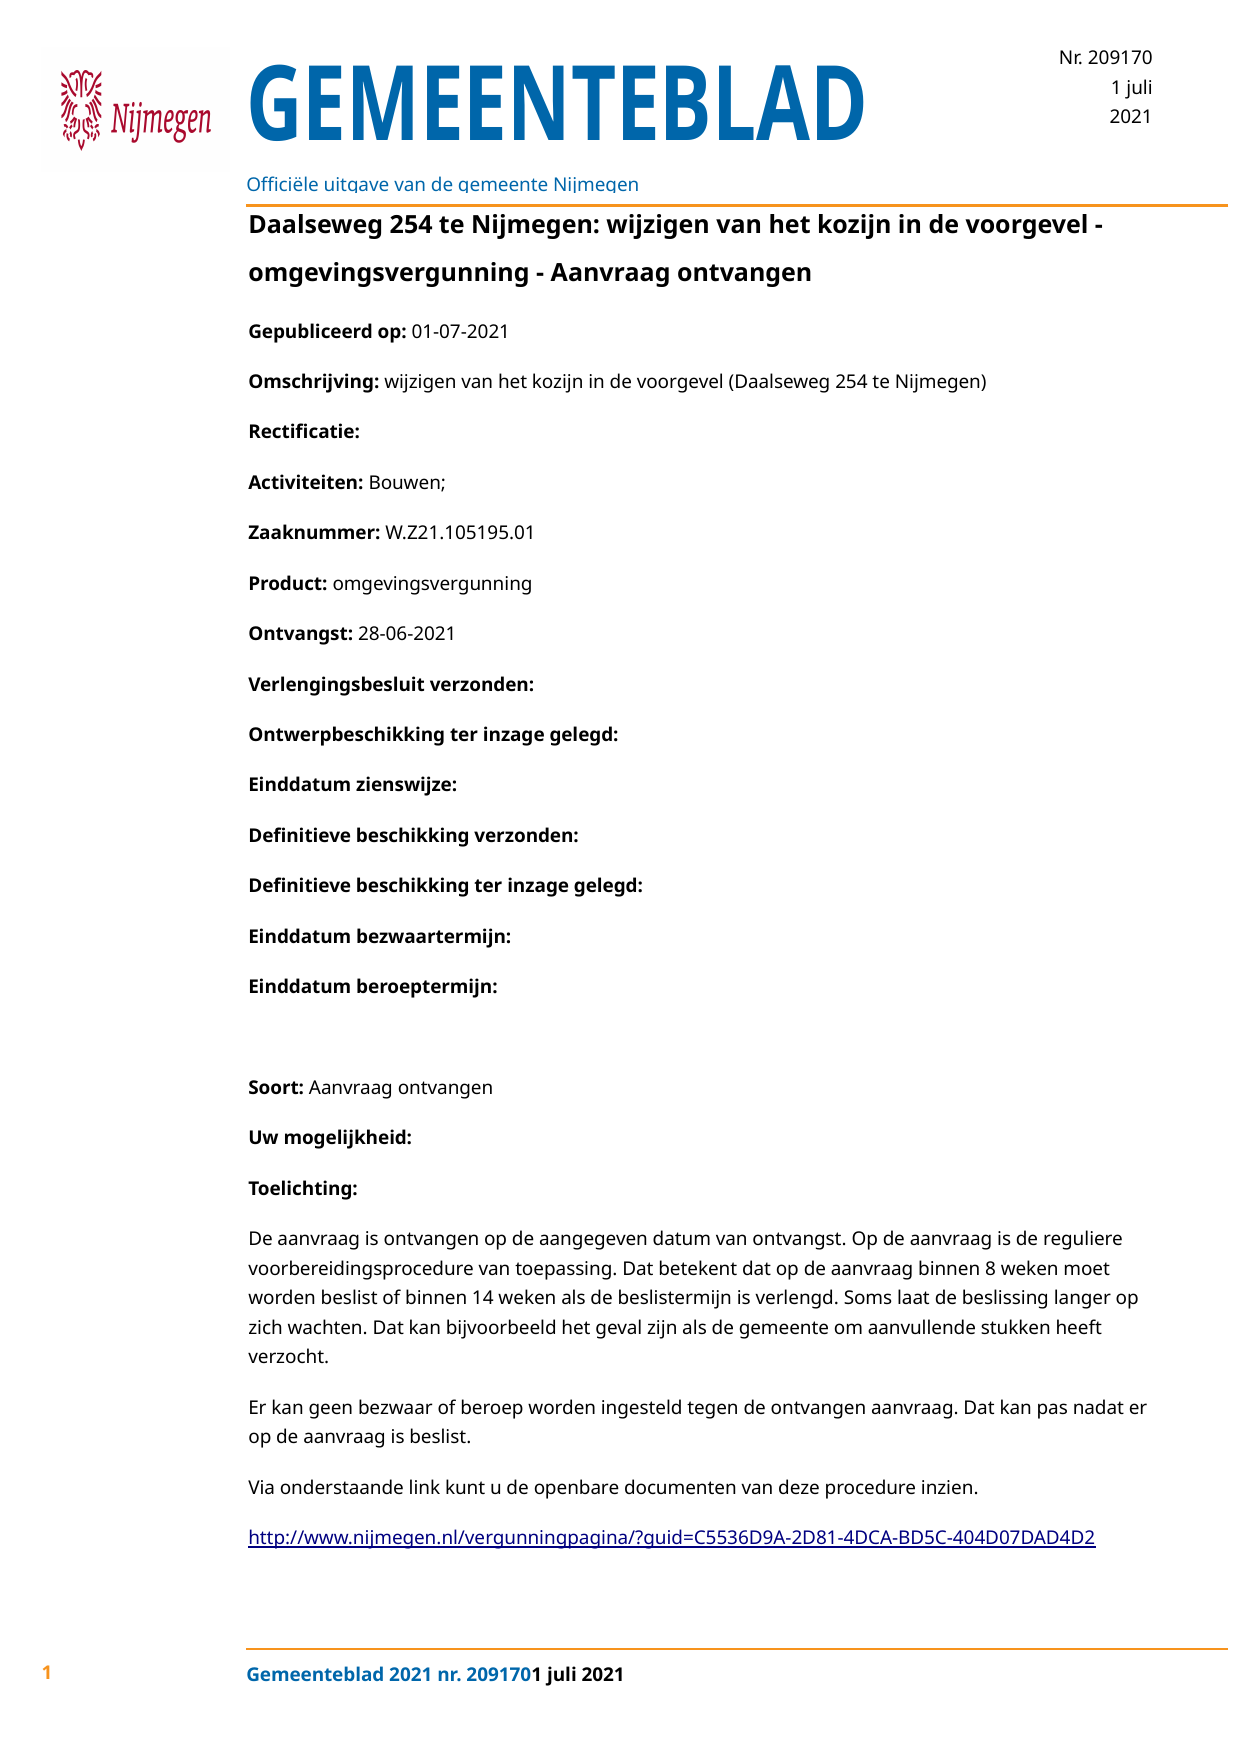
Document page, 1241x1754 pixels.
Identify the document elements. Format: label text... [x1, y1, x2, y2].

text Er kan geen bezwaar of beroep worden ingesteld tegen de ontvangen aanvraag. Dat kan pas nadat er op de aanvraag is beslist. [248, 1394, 1152, 1449]
text http://www.nijmegen.nl/vergunningpagina/?guid=C5536D9A-2D81-4DCA-BD5C-404D07DAD4D2 [248, 1524, 1152, 1550]
text Verlengingsbesluit verzonden: [248, 671, 1152, 697]
text Definitieve beschikking ter inzage gelegd: [248, 872, 1152, 898]
text De aanvraag is ontvangen op de aangegeven datum van ontvangst. Op de aanvraag is de reguliere voorbereidingsprocedure van toepassing. Dat betekent dat op de aanvraag binnen 8 weken moet worden beslist of binnen 14 weken als de beslistermijn is verlengd. Soms laat de beslissing langer op zich wachten. Dat kan bijvoorbeeld het geval zijn als de gemeente om aanvullende stukken heeft verzocht. [248, 1225, 1152, 1369]
text Einddatum zienswijze: [248, 772, 1152, 797]
text Soort: Aanvraag ontvangen [248, 1074, 1152, 1100]
text Omschrijving: wijzigen van het kozijn in de voorgevel (Daalseweg 254 te Nijmegen) [248, 368, 1152, 394]
text Ontwerpbeschikking ter inzage gelegd: [248, 721, 1152, 747]
text Gepubliceerd op: 01-07-2021 [248, 318, 1152, 344]
text Activiteiten: Bouwen; [248, 469, 1152, 495]
text Ontvangst: 28-06-2021 [248, 620, 1152, 646]
text Via onderstaande link kunt u de openbare documenten van deze procedure inzien. [248, 1474, 1152, 1500]
text Einddatum beroeptermijn: [248, 973, 1152, 999]
text Daalseweg 254 te Nijmegen: wijzigen van het kozijn in de voorgevel - omgevingsvergunning - Aanvraag ontvangen [248, 207, 1152, 288]
text Einddatum bezwaartermijn: [248, 923, 1152, 949]
text Rectificatie: [248, 419, 1152, 444]
text Toelichting: [248, 1175, 1152, 1201]
picture [41, 47, 231, 172]
text Uw mogelijkheid: [248, 1124, 1152, 1150]
text Zaaknummer: W.Z21.105195.01 [248, 519, 1152, 545]
text Definitieve beschikking verzonden: [248, 822, 1152, 848]
text Product: omgevingsvergunning [248, 570, 1152, 596]
